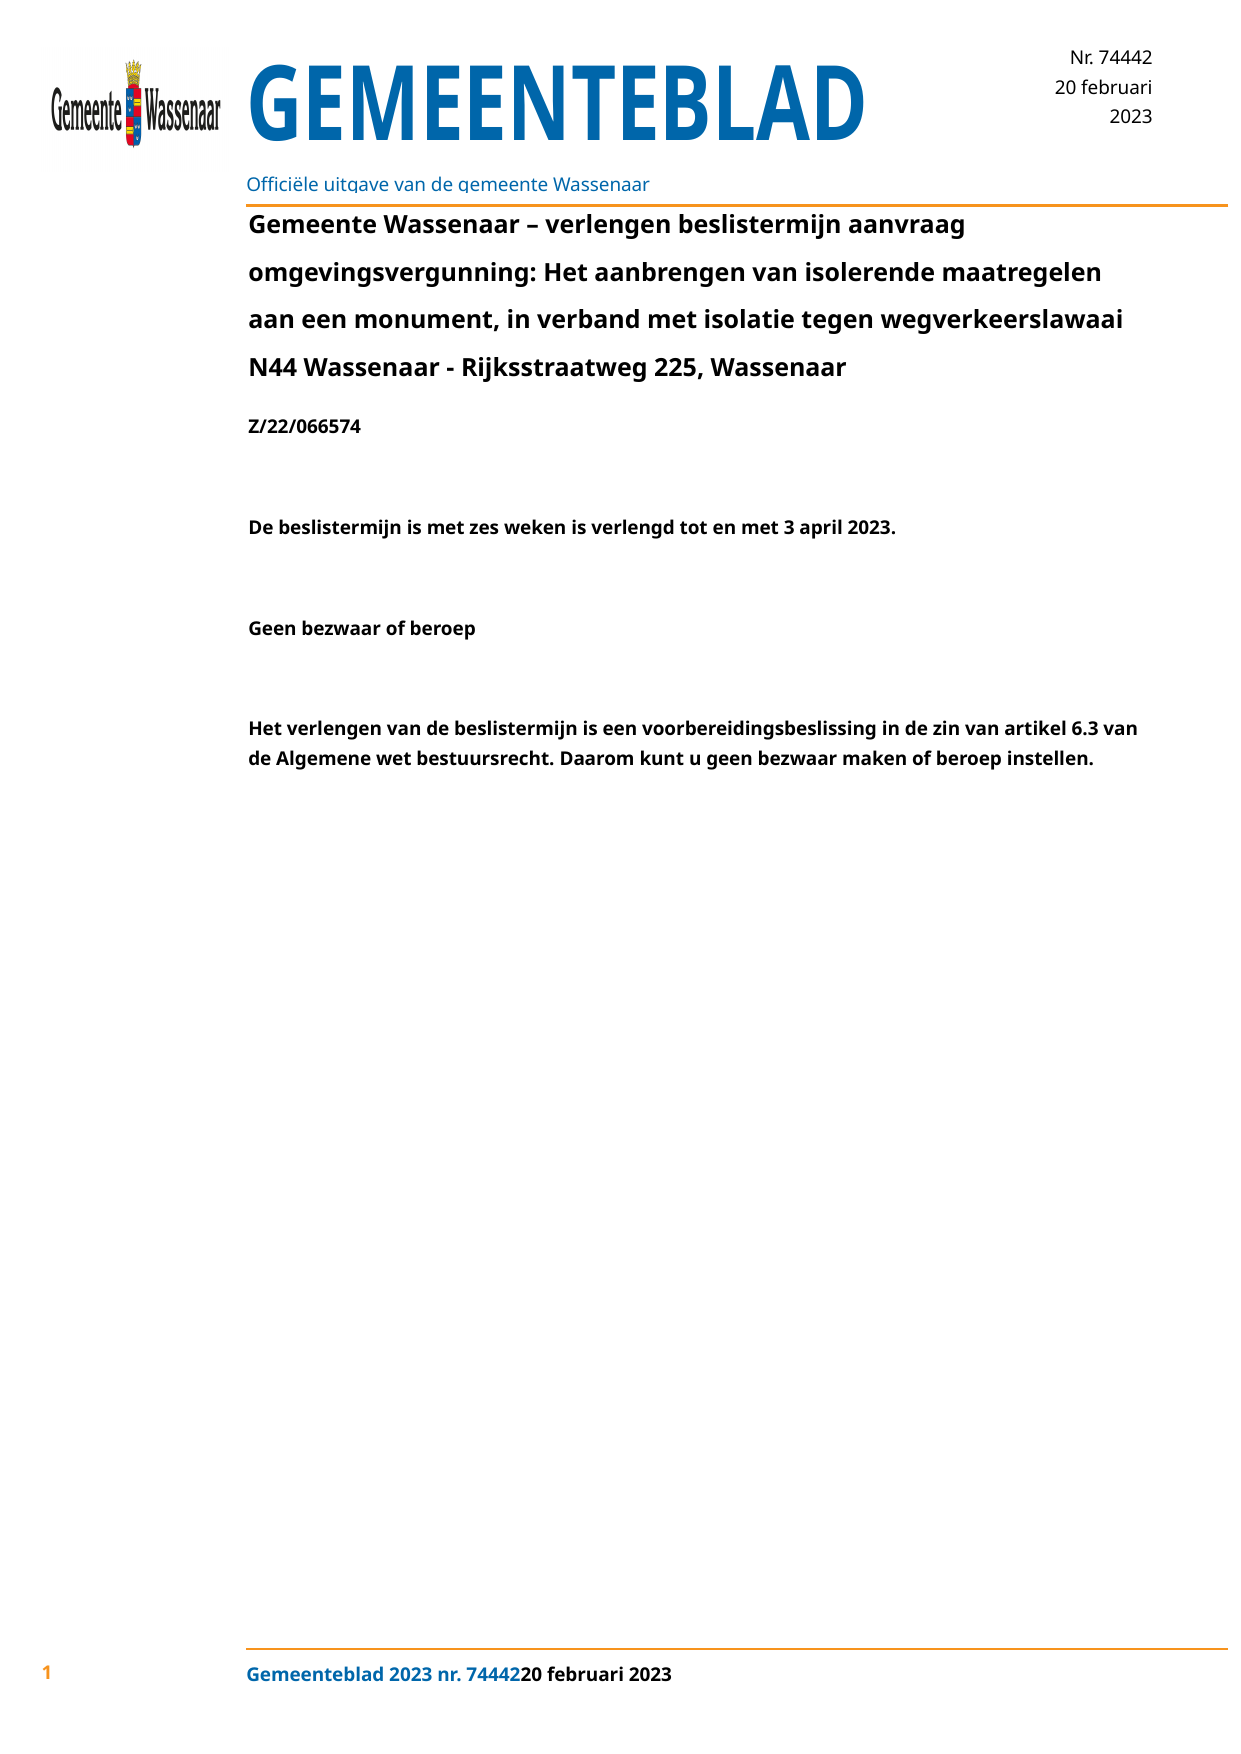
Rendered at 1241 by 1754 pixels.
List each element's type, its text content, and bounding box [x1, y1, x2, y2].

text Geen bezwaar of beroep [248, 615, 1152, 641]
picture [41, 47, 231, 172]
text De beslistermijn is met zes weken is verlengd tot en met 3 april 2023. [248, 514, 1152, 540]
text Het verlengen van de beslistermijn is een voorbereidingsbeslissing in de zin van artikel 6.3 van de Algemene wet bestuursrecht. Daarom kunt u geen bezwaar maken of beroep instellen. [248, 716, 1152, 771]
text Z/22/066574 [248, 413, 1152, 439]
text Gemeente Wassenaar – verlengen beslistermijn aanvraag omgevingsvergunning: Het aanbrengen van isolerende maatregelen aan een monument, in verband met isolatie tegen wegverkeerslawaai N44 Wassenaar - Rijksstraatweg 225, Wassenaar [248, 207, 1152, 384]
